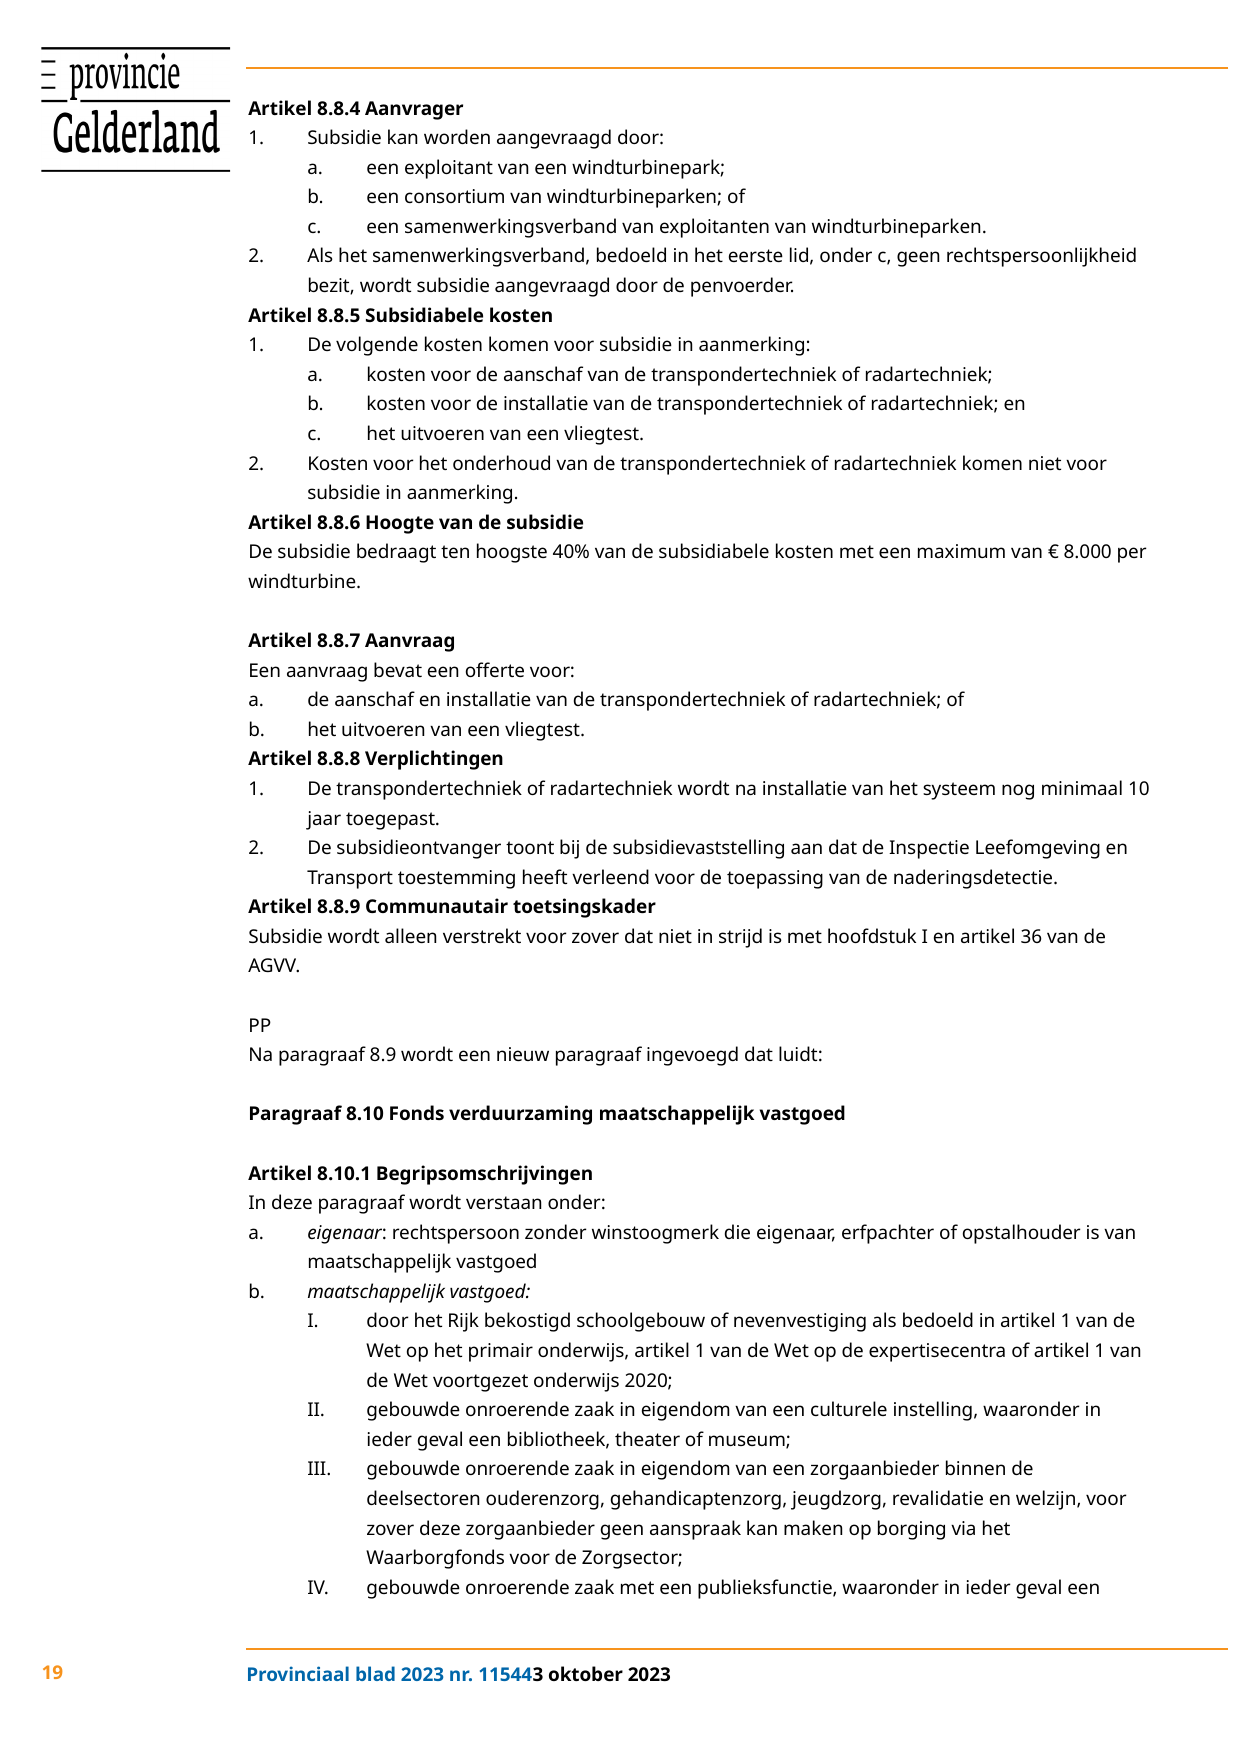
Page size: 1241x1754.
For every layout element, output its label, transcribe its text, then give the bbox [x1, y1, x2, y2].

list De volgende kosten komen voor subsidie in aanmerking: [248, 331, 1152, 357]
text Artikel 8.10.1 Begripsomschrijvingen [248, 1160, 1152, 1186]
text Een aanvraag bevat een offerte voor: [248, 657, 1152, 683]
list een samenwerkingsverband van exploitanten van windturbineparken. [307, 213, 1152, 239]
text Artikel 8.8.7 Aanvraag [248, 627, 1152, 653]
text Artikel 8.8.4 Aanvrager [248, 95, 1152, 121]
list De subsidieontvanger toont bij de subsidievaststelling aan dat de Inspectie Leefomgeving en Transport toestemming heeft verleend voor de toepassing van de naderingsdetectie. [248, 834, 1152, 890]
list door het Rijk bekostigd schoolgebouw of nevenvestiging als bedoeld in artikel 1 van de Wet op het primair onderwijs, artikel 1 van de Wet op de expertisecentra of artikel 1 van de Wet voortgezet onderwijs 2020; [307, 1308, 1152, 1393]
text Artikel 8.8.9 Communautair toetsingskader [248, 893, 1152, 919]
list gebouwde onroerende zaak met een publieksfunctie, waaronder in ieder geval een [307, 1574, 1152, 1600]
list de aanschaf en installatie van de transpondertechniek of radartechniek; of [248, 686, 1152, 712]
text In deze paragraaf wordt verstaan onder: [248, 1189, 1152, 1215]
list het uitvoeren van een vliegtest. [307, 420, 1152, 446]
list het uitvoeren van een vliegtest. [248, 716, 1152, 742]
list Subsidie kan worden aangevraagd door: [248, 124, 1152, 150]
text Paragraaf 8.10 Fonds verduurzaming maatschappelijk vastgoed [248, 1101, 1152, 1126]
picture [41, 47, 231, 172]
text Na paragraaf 8.9 wordt een nieuw paragraaf ingevoegd dat luidt: [248, 1041, 1152, 1067]
text Subsidie wordt alleen verstrekt voor zover dat niet in strijd is met hoofdstuk I en artikel 36 van de AGVV. [248, 923, 1152, 978]
list Kosten voor het onderhoud van de transpondertechniek of radartechniek komen niet voor subsidie in aanmerking. [248, 450, 1152, 505]
list eigenaar: rechtspersoon zonder winstoogmerk die eigenaar, erfpachter of opstalhouder is van maatschappelijk vastgoed [248, 1219, 1152, 1274]
text Artikel 8.8.6 Hoogte van de subsidie [248, 509, 1152, 535]
list Als het samenwerkingsverband, bedoeld in het eerste lid, onder c, geen rechtspersoonlijkheid bezit, wordt subsidie aangevraagd door de penvoerder. [248, 243, 1152, 298]
list kosten voor de aanschaf van de transpondertechniek of radartechniek; [307, 361, 1152, 387]
text Artikel 8.8.5 Subsidiabele kosten [248, 302, 1152, 328]
text De subsidie bedraagt ten hoogste 40% van de subsidiabele kosten met een maximum van € 8.000 per windturbine. [248, 538, 1152, 594]
list een exploitant van een windturbinepark; [307, 154, 1152, 180]
list gebouwde onroerende zaak in eigendom van een zorgaanbieder binnen de deelsectoren ouderenzorg, gehandicaptenzorg, jeugdzorg, revalidatie en welzijn, voor zover deze zorgaanbieder geen aanspraak kan maken op borging via het Waarborgfonds voor de Zorgsector; [307, 1456, 1152, 1570]
list kosten voor de installatie van de transpondertechniek of radartechniek; en [307, 391, 1152, 416]
list De transpondertechniek of radartechniek wordt na installatie van het systeem nog minimaal 10 jaar toegepast. [248, 775, 1152, 831]
text Artikel 8.8.8 Verplichtingen [248, 746, 1152, 771]
list maatschappelijk vastgoed: [248, 1278, 1152, 1304]
text PP [248, 1012, 1152, 1038]
list een consortium van windturbineparken; of [307, 183, 1152, 209]
list gebouwde onroerende zaak in eigendom van een culturele instelling, waaronder in ieder geval een bibliotheek, theater of museum; [307, 1396, 1152, 1452]
